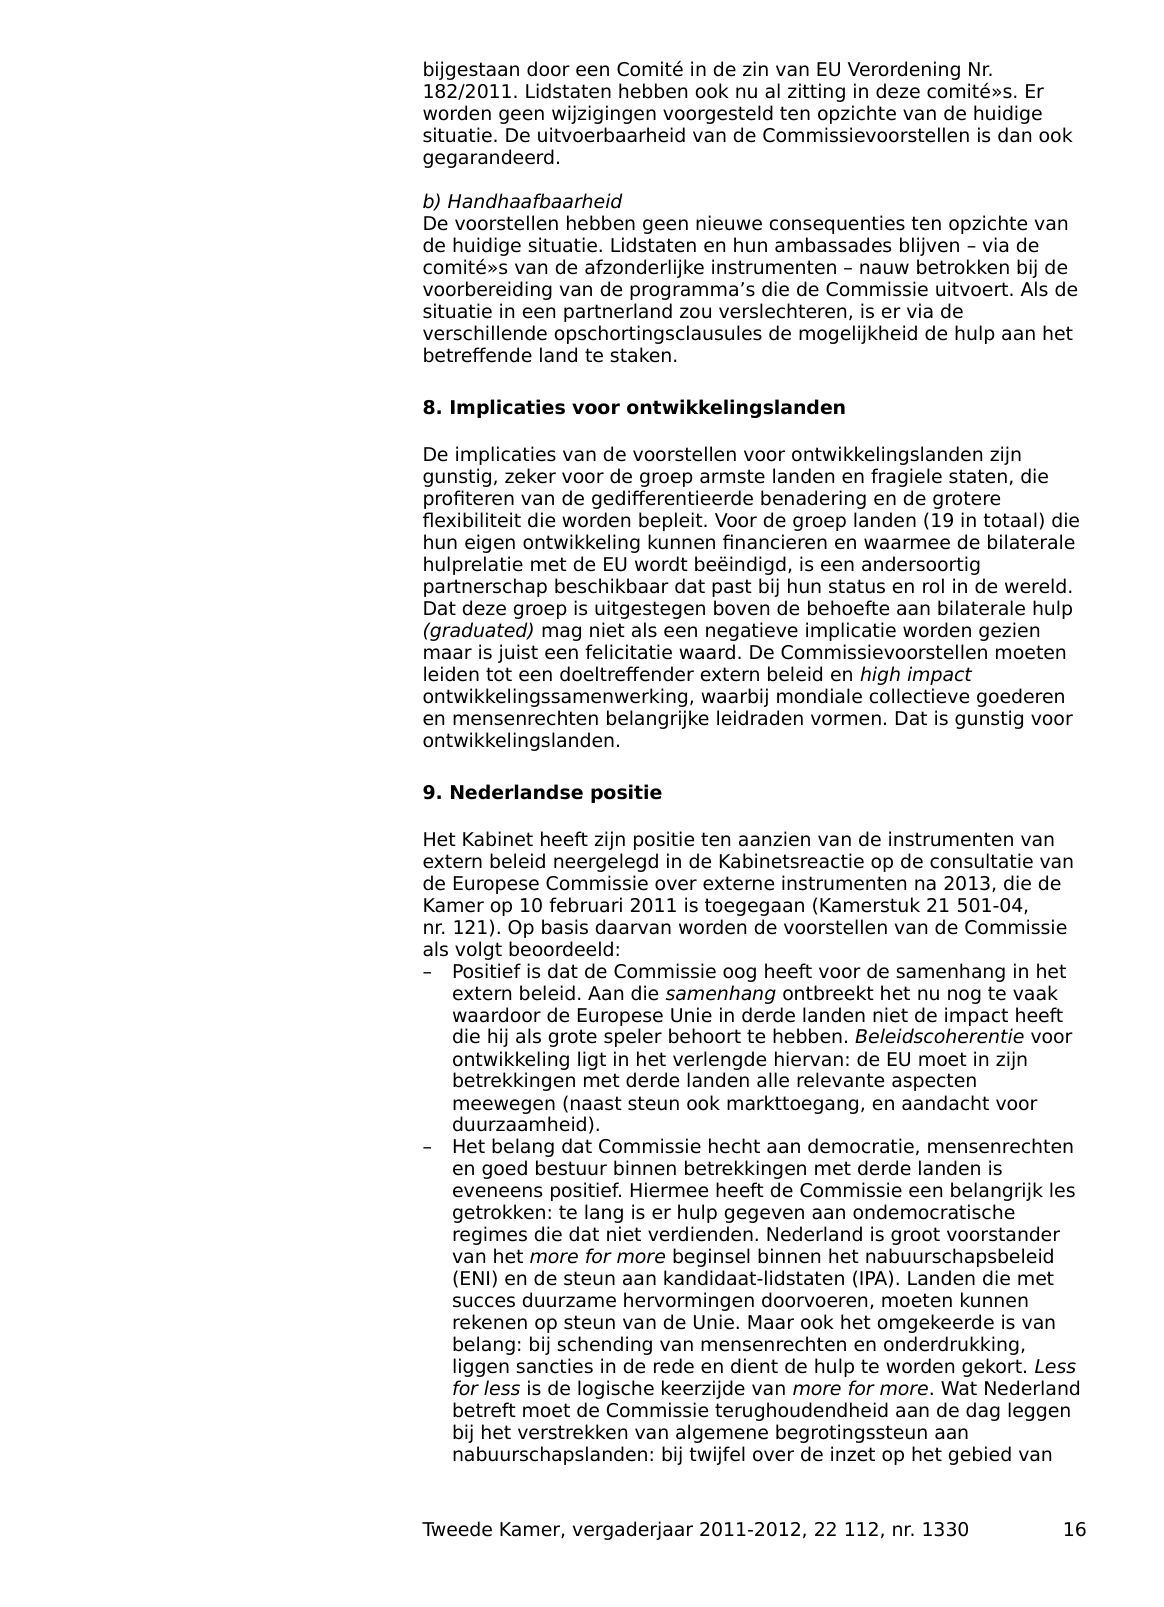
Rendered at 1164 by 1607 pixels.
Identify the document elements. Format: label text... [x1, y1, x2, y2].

text Het Kabinet heeft zijn positie ten aanzien van de instrumenten van extern beleid neergelegd in de Kabinetsreactie op de consultatie van de Europese Commissie over externe instrumenten na 2013, die de Kamer op 10 februari 2011 is toegegaan (Kamerstuk 21 501-04, nr. 121). Op basis daarvan worden de voorstellen van de Commissie als volgt beoordeeld: [422, 829, 1087, 961]
text De voorstellen hebben geen nieuwe consequenties ten opzichte van de huidige situatie. Lidstaten en hun ambassades blijven – via de comité»s van de afzonderlijke instrumenten – nauw betrokken bij de voorbereiding van de programma’s die de Commissie uitvoert. Als de situatie in een partnerland zou verslechteren, is er via de verschillende opschortingsclausules de mogelijkheid de hulp aan het betreffende land te staken. [422, 213, 1087, 367]
text – Positief is dat de Commissie oog heeft voor de samenhang in het extern beleid. Aan die samenhang ontbreekt het nu nog te vaak waardoor de Europese Unie in derde landen niet de impact heeft die hij als grote speler behoort te hebben. Beleidscoherentie voor ontwikkeling ligt in het verlengde hiervan: de EU moet in zijn betrekkingen met derde landen alle relevante aspecten meewegen (naast steun ook markttoegang, en aandacht voor duurzaamheid). [422, 961, 1087, 1136]
subtitle 9. Nederlandse positie [422, 782, 1087, 804]
subtitle 8. Implicaties voor ontwikkelingslanden [422, 397, 1087, 419]
text De implicaties van de voorstellen voor ontwikkelingslanden zijn gunstig, zeker voor de groep armste landen en fragiele staten, die profiteren van de gedifferentieerde benadering en de grotere flexibiliteit die worden bepleit. Voor de groep landen (19 in totaal) die hun eigen ontwikkeling kunnen financieren en waarmee de bilaterale hulprelatie met de EU wordt beëindigd, is een andersoortig partnerschap beschikbaar dat past bij hun status en rol in de wereld. Dat deze groep is uitgestegen boven de behoefte aan bilaterale hulp (graduated) mag niet als een negatieve implicatie worden gezien maar is juist een felicitatie waard. De Commissievoorstellen moeten leiden tot een doeltreffender extern beleid en high impact ontwikkelingssamenwerking, waarbij mondiale collectieve goederen en mensenrechten belangrijke leidraden vormen. Dat is gunstig voor ontwikkelingslanden. [422, 444, 1087, 752]
text bijgestaan door een Comité in de zin van EU Verordening Nr. 182/2011. Lidstaten hebben ook nu al zitting in deze comité»s. Er worden geen wijzigingen voorgesteld ten opzichte van de huidige situatie. De uitvoerbaarheid van de Commissievoorstellen is dan ook gegarandeerd. [422, 59, 1087, 169]
text – Het belang dat Commissie hecht aan democratie, mensenrechten en goed bestuur binnen betrekkingen met derde landen is eveneens positief. Hiermee heeft de Commissie een belangrijk les getrokken: te lang is er hulp gegeven aan ondemocratische regimes die dat niet verdienden. Nederland is groot voorstander van het more for more beginsel binnen het nabuurschapsbeleid (ENI) en de steun aan kandidaat-lidstaten (IPA). Landen die met succes duurzame hervormingen doorvoeren, moeten kunnen rekenen op steun van de Unie. Maar ook het omgekeerde is van belang: bij schending van mensenrechten en onderdrukking, liggen sancties in de rede en dient de hulp te worden gekort. Less for less is de logische keerzijde van more for more. Wat Nederland betreft moet de Commissie terughoudendheid aan de dag leggen bij het verstrekken van algemene begrotingssteun aan nabuurschapslanden: bij twijfel over de inzet op het gebied van [422, 1136, 1087, 1466]
subtitle b) Handhaafbaarheid [422, 191, 1087, 213]
